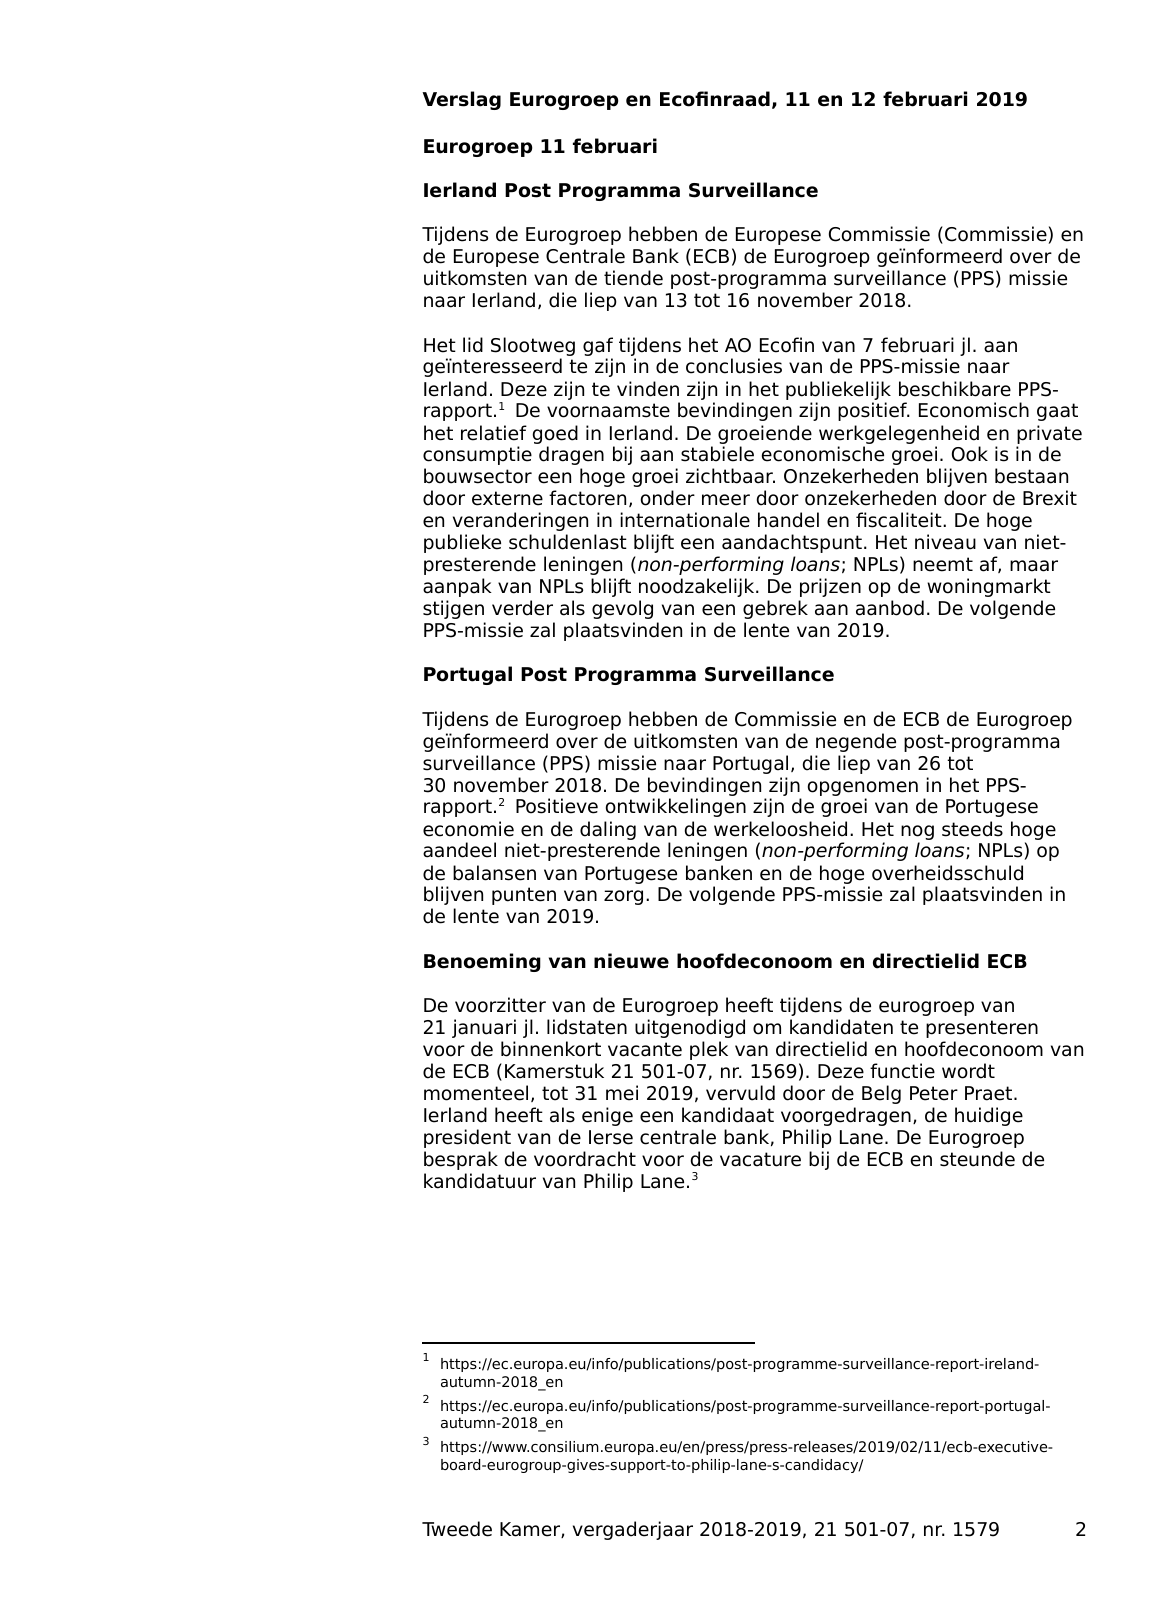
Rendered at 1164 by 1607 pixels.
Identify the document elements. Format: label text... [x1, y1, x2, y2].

subtitle Ierland Post Programma Surveillance [422, 180, 1087, 202]
text https://ec.europa.eu/info/publications/post-programme-surveillance-report-portugal-autumn-2018_en [422, 1393, 1087, 1432]
text https://www.consilium.europa.eu/en/press/press-releases/2019/02/11/ecb-executive-board-eurogroup-gives-support-to-philip-lane-s-candidacy/ [422, 1435, 1087, 1474]
text Tijdens de Eurogroep hebben de Commissie en de ECB de Eurogroep geïnformeerd over de uitkomsten van de negende post-programma surveillance (PPS) missie naar Portugal, die liep van 26 tot 30 november 2018. De bevindingen zijn opgenomen in het PPS-rapport. Positieve ontwikkelingen zijn de groei van de Portugese economie en de daling van de werkeloosheid. Het nog steeds hoge aandeel niet-presterende leningen (non-performing loans; NPLs) op de balansen van Portugese banken en de hoge overheidsschuld blijven punten van zorg. De volgende PPS-missie zal plaatsvinden in de lente van 2019. [422, 708, 1087, 928]
subtitle Portugal Post Programma Surveillance [422, 664, 1087, 686]
subtitle Eurogroep 11 februari [422, 136, 1087, 158]
text Tijdens de Eurogroep hebben de Europese Commissie (Commissie) en de Europese Centrale Bank (ECB) de Eurogroep geïnformeerd over de uitkomsten van de tiende post-programma surveillance (PPS) missie naar Ierland, die liep van 13 tot 16 november 2018. [422, 224, 1087, 312]
subtitle Benoeming van nieuwe hoofdeconoom en directielid ECB [422, 951, 1087, 972]
subtitle Verslag Eurogroep en Ecofinraad, 11 en 12 februari 2019 [422, 89, 1087, 111]
text De voorzitter van de Eurogroep heeft tijdens de eurogroep van 21 januari jl. lidstaten uitgenodigd om kandidaten te presenteren voor de binnenkort vacante plek van directielid en hoofdeconoom van de ECB (Kamerstuk 21 501-07, nr. 1569). Deze functie wordt momenteel, tot 31 mei 2019, vervuld door de Belg Peter Praet. Ierland heeft als enige een kandidaat voorgedragen, de huidige president van de Ierse centrale bank, Philip Lane. De Eurogroep besprak de voordracht voor de vacature bij de ECB en steunde de kandidatuur van Philip Lane. [422, 995, 1087, 1192]
text Het lid Slootweg gaf tijdens het AO Ecofin van 7 februari jl. aan geïnteresseerd te zijn in de conclusies van de PPS-missie naar Ierland. Deze zijn te vinden zijn in het publiekelijk beschikbare PPS-rapport. De voornaamste bevindingen zijn positief. Economisch gaat het relatief goed in Ierland. De groeiende werkgelegenheid en private consumptie dragen bij aan stabiele economische groei. Ook is in de bouwsector een hoge groei zichtbaar. Onzekerheden blijven bestaan door externe factoren, onder meer door onzekerheden door de Brexit en veranderingen in internationale handel en fiscaliteit. De hoge publieke schuldenlast blijft een aandachtspunt. Het niveau van niet-presterende leningen (non-performing loans; NPLs) neemt af, maar aanpak van NPLs blijft noodzakelijk. De prijzen op de woningmarkt stijgen verder als gevolg van een gebrek aan aanbod. De volgende PPS-missie zal plaatsvinden in de lente van 2019. [422, 334, 1087, 642]
text https://ec.europa.eu/info/publications/post-programme-surveillance-report-ireland-autumn-2018_en [422, 1352, 1087, 1391]
